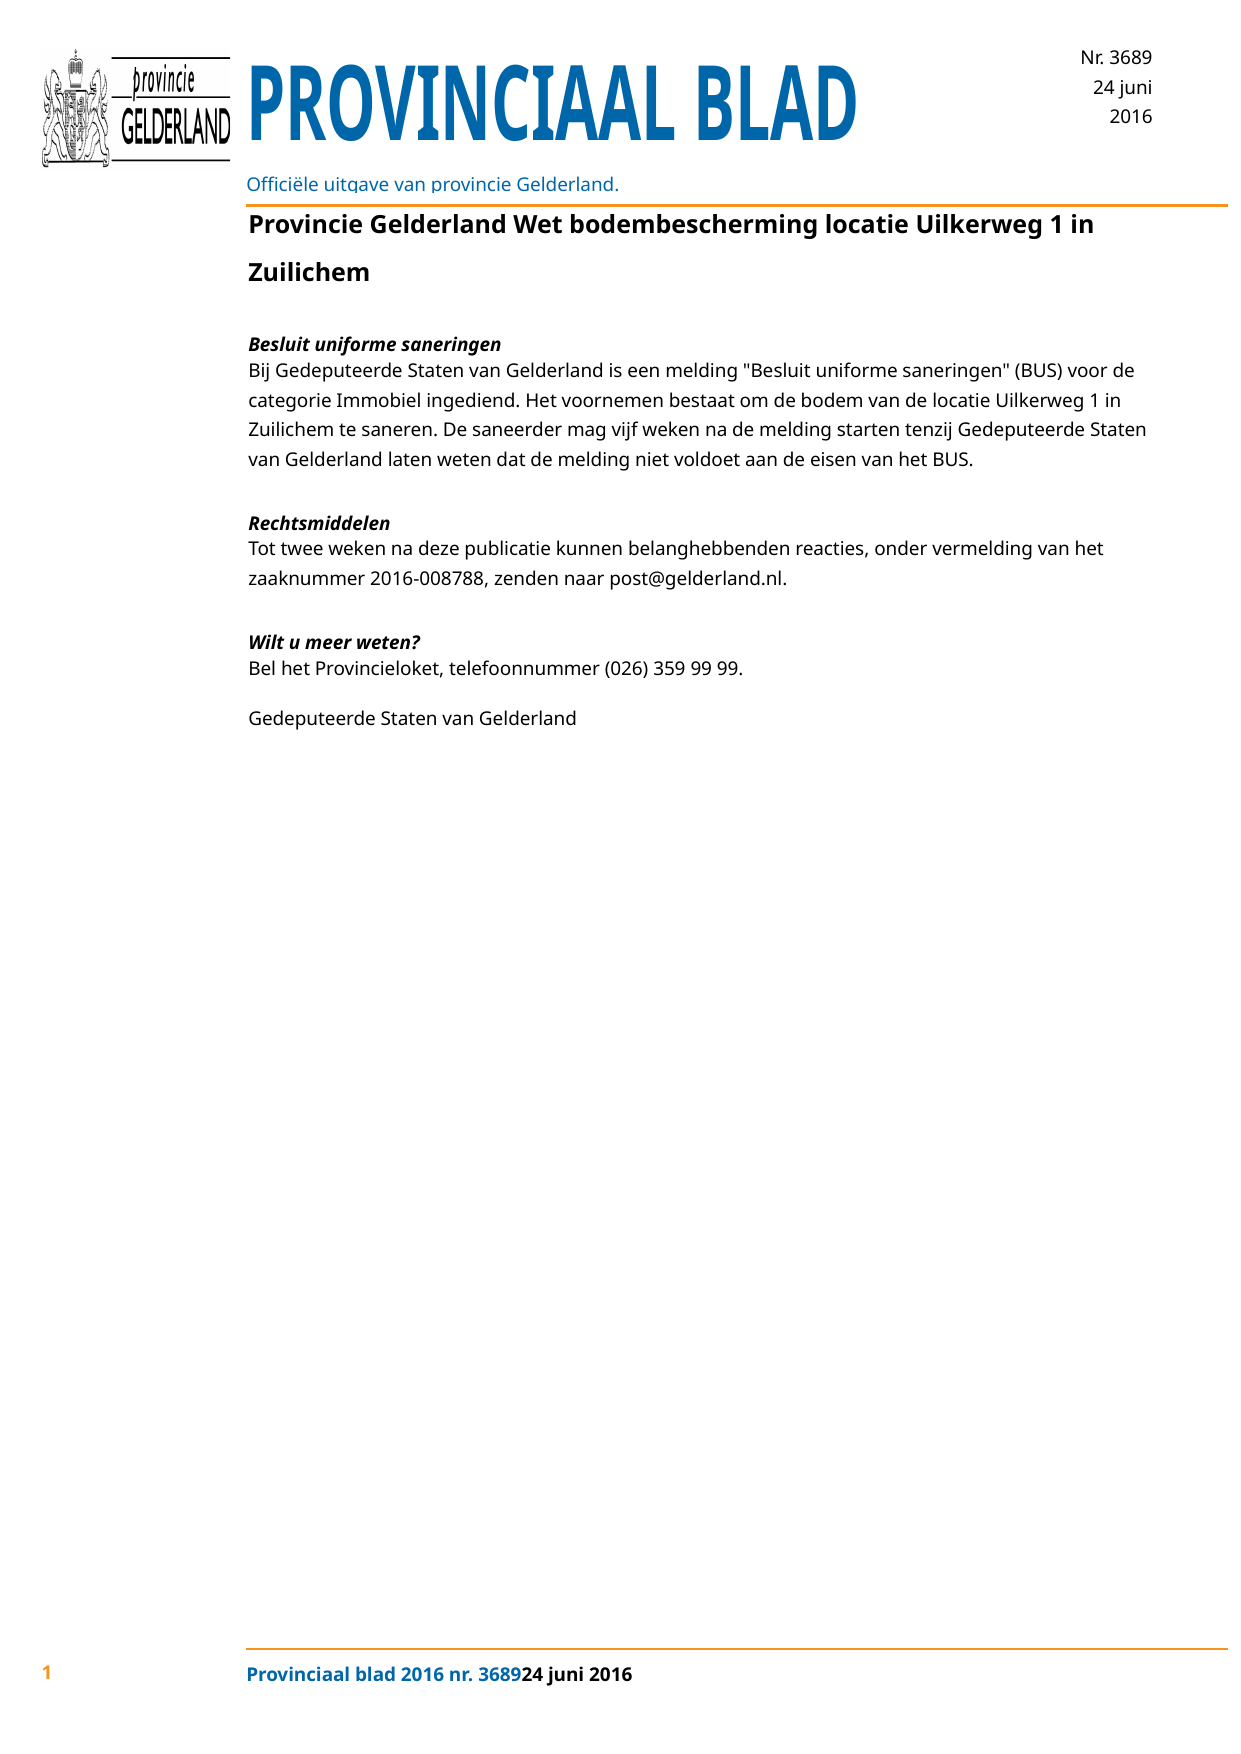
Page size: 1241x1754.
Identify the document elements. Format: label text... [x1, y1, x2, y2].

text Gedeputeerde Staten van Gelderland [248, 705, 1152, 731]
text Besluit uniforme saneringen [248, 331, 1152, 357]
text Provincie Gelderland Wet bodembescherming locatie Uilkerweg 1 in Zuilichem [248, 207, 1152, 288]
picture [41, 47, 231, 172]
text Bel het Provincieloket, telefoonnummer (026) 359 99 99. [248, 655, 1152, 681]
text Bij Gedeputeerde Staten van Gelderland is een melding "Besluit uniforme saneringen" (BUS) voor de categorie Immobiel ingediend. Het voornemen bestaat om de bodem van de locatie Uilkerweg 1 in Zuilichem te saneren. De saneerder mag vijf weken na de melding starten tenzij Gedeputeerde Staten van Gelderland laten weten dat de melding niet voldoet aan de eisen van het BUS. [248, 357, 1152, 472]
text Wilt u meer weten? [248, 629, 1152, 655]
text Rechtsmiddelen [248, 510, 1152, 536]
text Tot twee weken na deze publicatie kunnen belanghebbenden reacties, onder vermelding van het zaaknummer 2016-008788, zenden naar post@gelderland.nl. [248, 536, 1152, 591]
